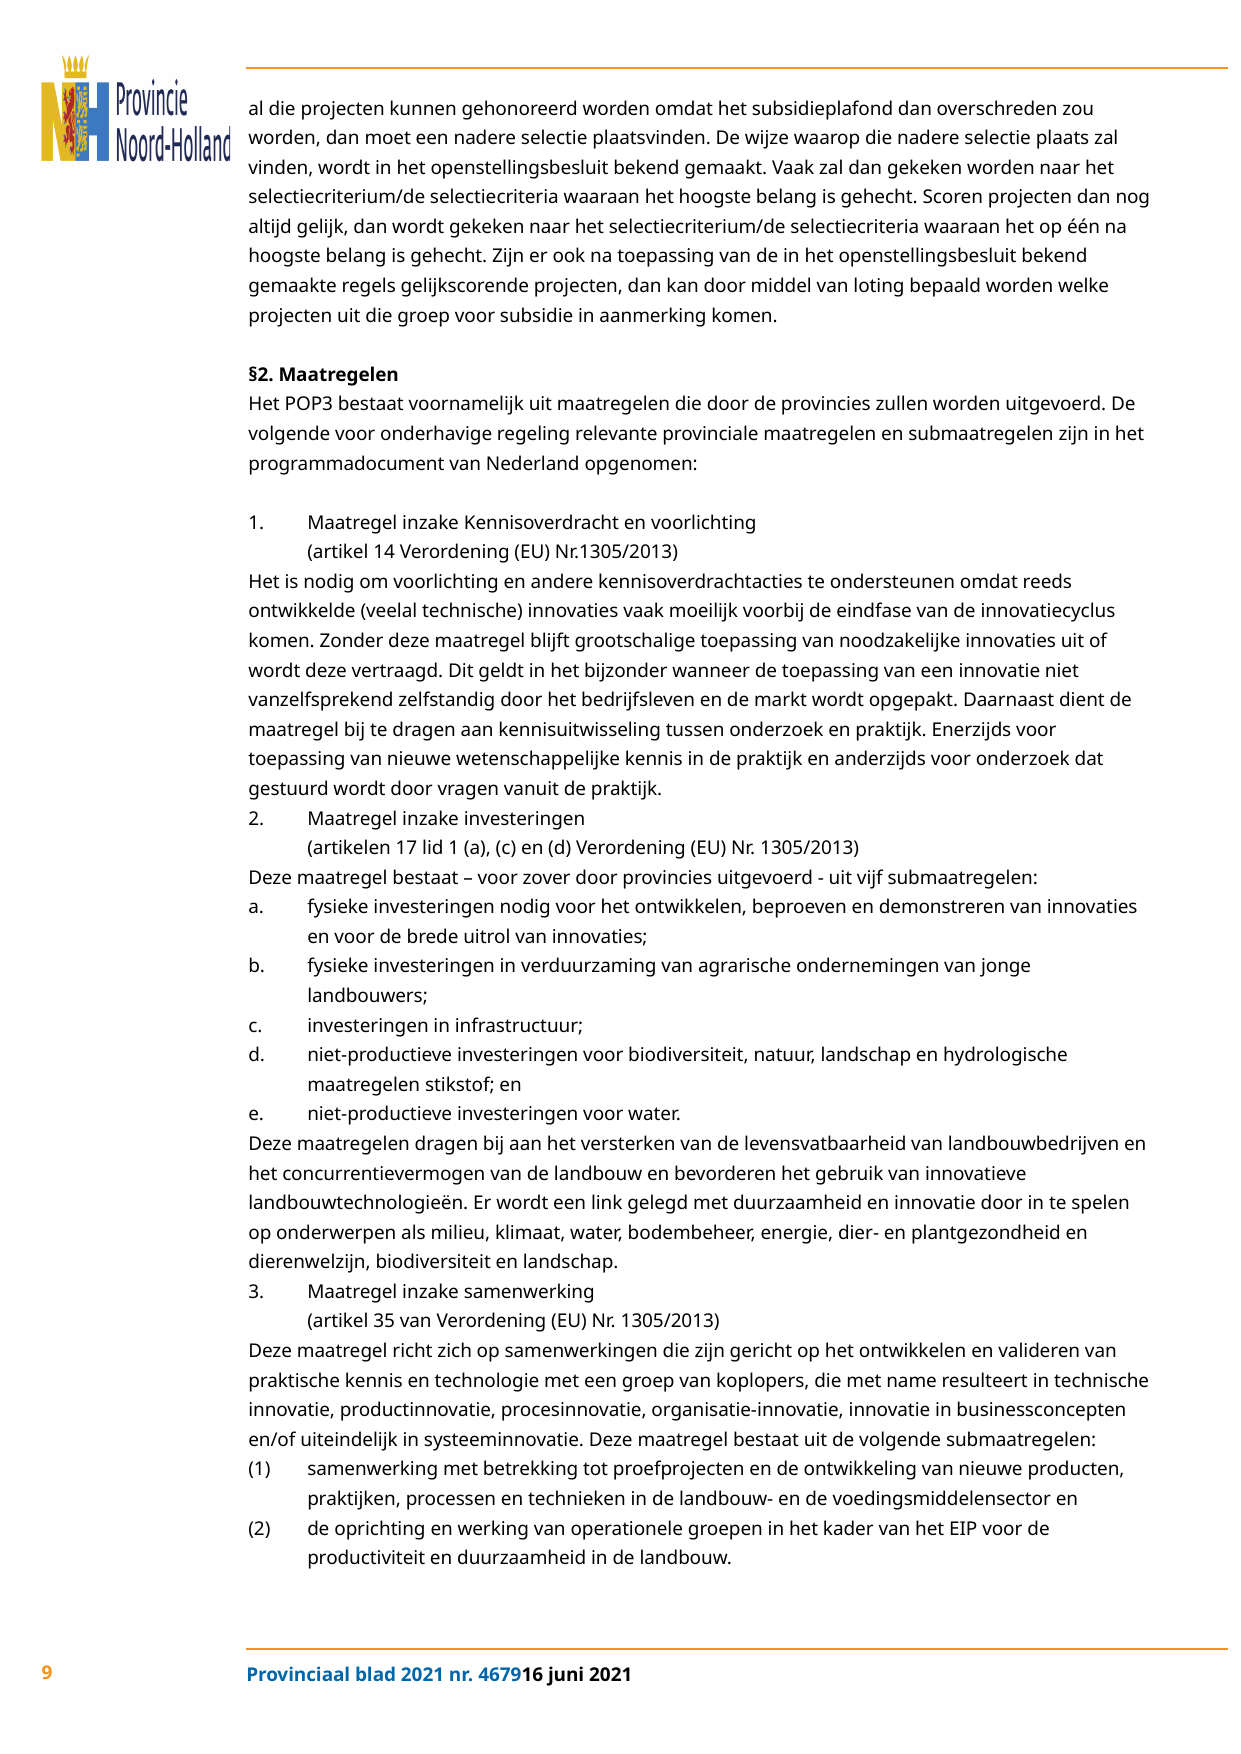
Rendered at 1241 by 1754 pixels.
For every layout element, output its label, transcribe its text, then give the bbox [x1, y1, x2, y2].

list fysieke investeringen in verduurzaming van agrarische ondernemingen van jonge landbouwers; [248, 953, 1152, 1008]
list Maatregel inzake Kennisoverdracht en voorlichting [248, 509, 1152, 535]
list samenwerking met betrekking tot proefprojecten en de ontwikkeling van nieuwe producten, praktijken, processen en technieken in de landbouw- en de voedingsmiddelensector en [248, 1456, 1152, 1511]
list Maatregel inzake investeringen [248, 805, 1152, 831]
list (artikel 35 van Verordening (EU) Nr. 1305/2013) [248, 1308, 1152, 1333]
list investeringen in infrastructuur; [248, 1012, 1152, 1038]
text Deze maatregel richt zich op samenwerkingen die zijn gericht op het ontwikkelen en valideren van praktische kennis en technologie met een groep van koplopers, die met name resulteert in technische innovatie, productinnovatie, procesinnovatie, organisatie-innovatie, innovatie in businessconcepten en/of uiteindelijk in systeeminnovatie. Deze maatregel bestaat uit de volgende submaatregelen: [248, 1337, 1152, 1452]
text Deze maatregel bestaat – voor zover door provincies uitgevoerd - uit vijf submaatregelen: [248, 864, 1152, 890]
list Maatregel inzake samenwerking [248, 1278, 1152, 1304]
list niet-productieve investeringen voor biodiversiteit, natuur, landschap en hydrologische maatregelen stikstof; en [248, 1041, 1152, 1097]
text Deze maatregelen dragen bij aan het versterken van de levensvatbaarheid van landbouwbedrijven en het concurrentievermogen van de landbouw en bevorderen het gebruik van innovatieve landbouwtechnologieën. Er wordt een link gelegd met duurzaamheid en innovatie door in te spelen op onderwerpen als milieu, klimaat, water, bodembeheer, energie, dier- en plantgezondheid en dierenwelzijn, biodiversiteit en landschap. [248, 1130, 1152, 1274]
picture [41, 47, 231, 172]
list (artikel 14 Verordening (EU) Nr.1305/2013) [248, 538, 1152, 564]
text Het is nodig om voorlichting en andere kennisoverdrachtacties te ondersteunen omdat reeds ontwikkelde (veelal technische) innovaties vaak moeilijk voorbij de eindfase van de innovatiecyclus komen. Zonder deze maatregel blijft grootschalige toepassing van noodzakelijke innovaties uit of wordt deze vertraagd. Dit geldt in het bijzonder wanneer de toepassing van een innovatie niet vanzelfsprekend zelfstandig door het bedrijfsleven en de markt wordt opgepakt. Daarnaast dient de maatregel bij te dragen aan kennisuitwisseling tussen onderzoek en praktijk. Enerzijds voor toepassing van nieuwe wetenschappelijke kennis in de praktijk en anderzijds voor onderzoek dat gestuurd wordt door vragen vanuit de praktijk. [248, 568, 1152, 801]
list (artikelen 17 lid 1 (a), (c) en (d) Verordening (EU) Nr. 1305/2013) [248, 834, 1152, 860]
text §2. Maatregelen [248, 361, 1152, 387]
list de oprichting en werking van operationele groepen in het kader van het EIP voor de productiviteit en duurzaamheid in de landbouw. [248, 1515, 1152, 1570]
text al die projecten kunnen gehonoreerd worden omdat het subsidieplafond dan overschreden zou worden, dan moet een nadere selectie plaatsvinden. De wijze waarop die nadere selectie plaats zal vinden, wordt in het openstellingsbesluit bekend gemaakt. Vaak zal dan gekeken worden naar het selectiecriterium/de selectiecriteria waaraan het hoogste belang is gehecht. Scoren projecten dan nog altijd gelijk, dan wordt gekeken naar het selectiecriterium/de selectiecriteria waaraan het op één na hoogste belang is gehecht. Zijn er ook na toepassing van de in het openstellingsbesluit bekend gemaakte regels gelijkscorende projecten, dan kan door middel van loting bepaald worden welke projecten uit die groep voor subsidie in aanmerking komen. [248, 95, 1152, 328]
text Het POP3 bestaat voornamelijk uit maatregelen die door de provincies zullen worden uitgevoerd. De volgende voor onderhavige regeling relevante provinciale maatregelen en submaatregelen zijn in het programmadocument van Nederland opgenomen: [248, 391, 1152, 476]
list niet-productieve investeringen voor water. [248, 1101, 1152, 1126]
list fysieke investeringen nodig voor het ontwikkelen, beproeven en demonstreren van innovaties en voor de brede uitrol van innovaties; [248, 893, 1152, 949]
